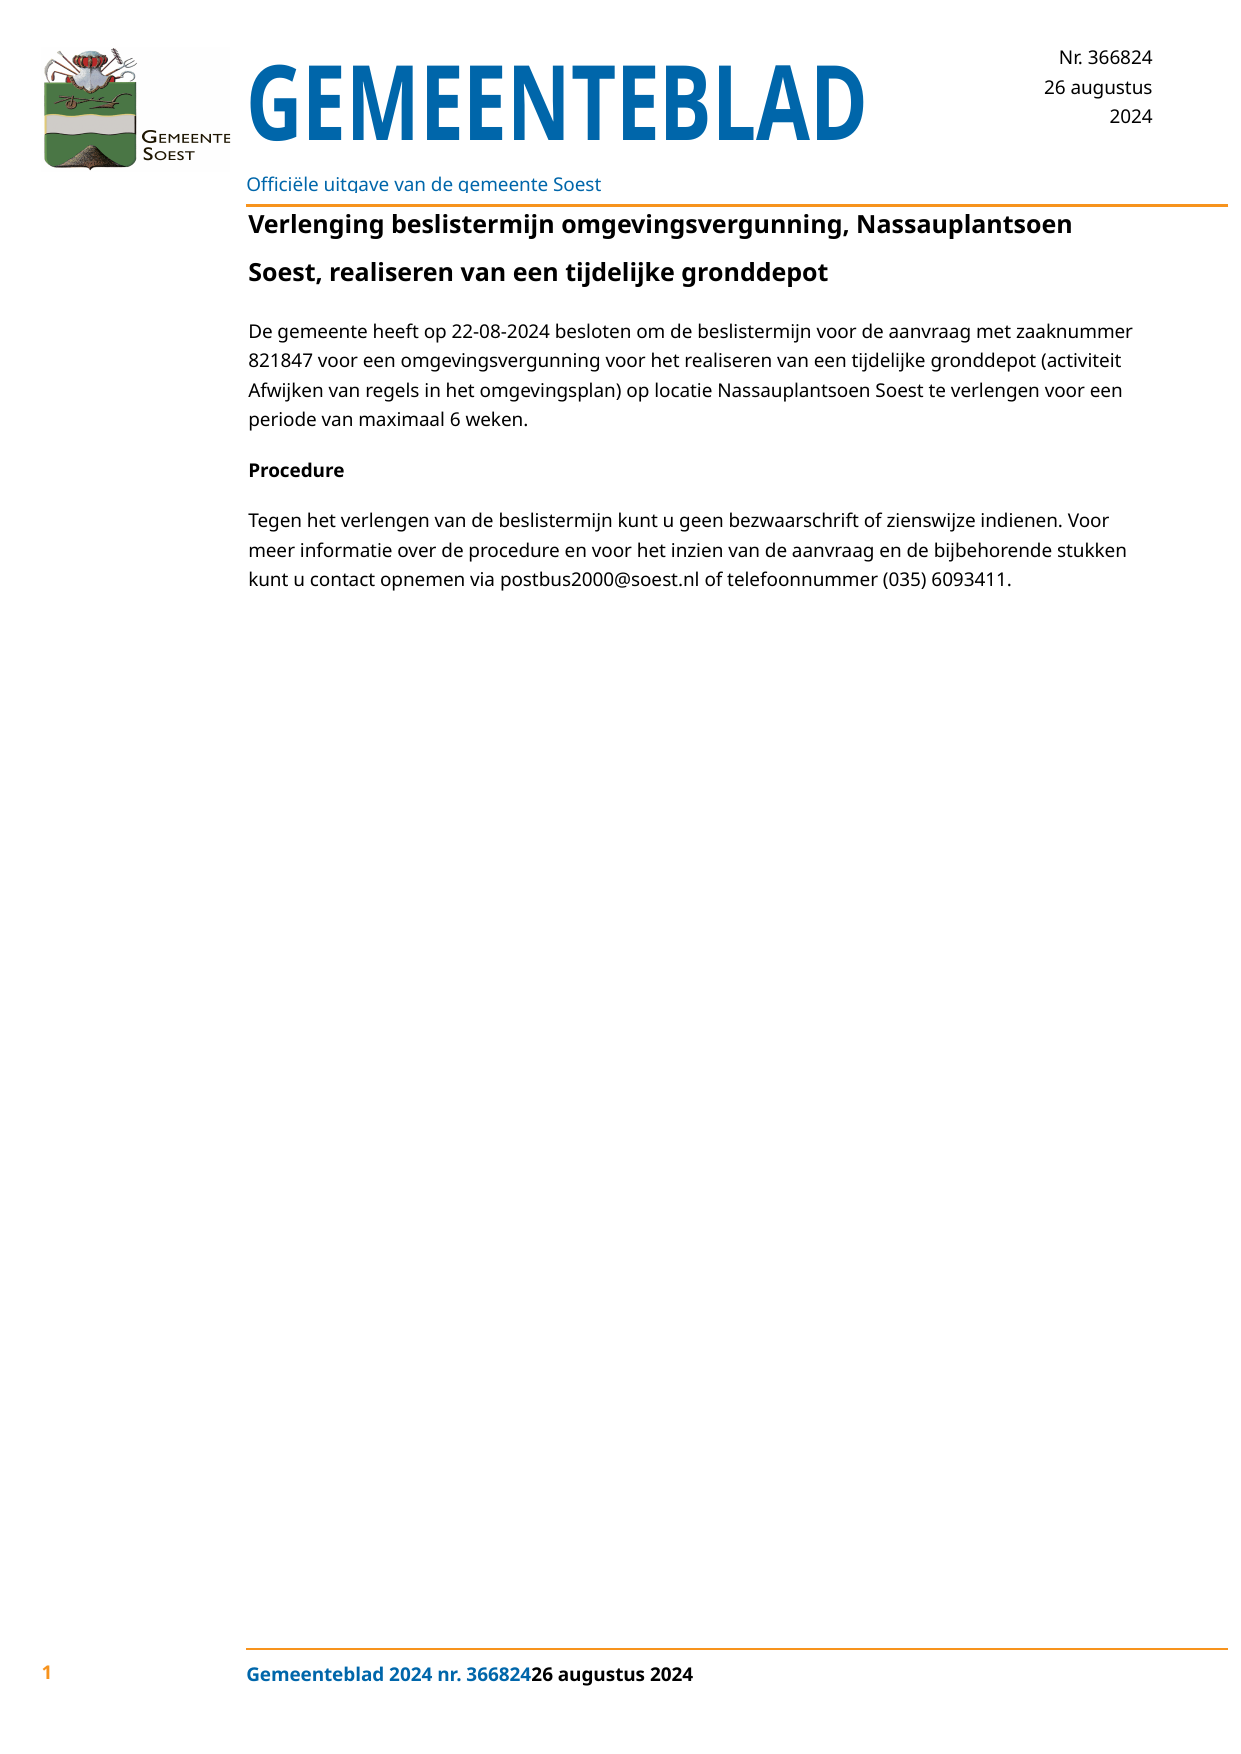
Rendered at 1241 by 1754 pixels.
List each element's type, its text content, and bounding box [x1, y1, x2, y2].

text Tegen het verlengen van de beslistermijn kunt u geen bezwaarschrift of zienswijze indienen. Voor meer informatie over de procedure en voor het inzien van de aanvraag en de bijbehorende stukken kunt u contact opnemen via postbus2000@soest.nl of telefoonnummer (035) 6093411. [248, 507, 1152, 592]
picture [41, 47, 231, 172]
text Verlenging beslistermijn omgevingsvergunning, Nassauplantsoen Soest, realiseren van een tijdelijke gronddepot [248, 207, 1152, 288]
text Procedure [248, 457, 1152, 483]
text De gemeente heeft op 22-08-2024 besloten om de beslistermijn voor de aanvraag met zaaknummer 821847 voor een omgevingsvergunning voor het realiseren van een tijdelijke gronddepot (activiteit Afwijken van regels in het omgevingsplan) op locatie Nassauplantsoen Soest te verlengen voor een periode van maximaal 6 weken. [248, 318, 1152, 432]
